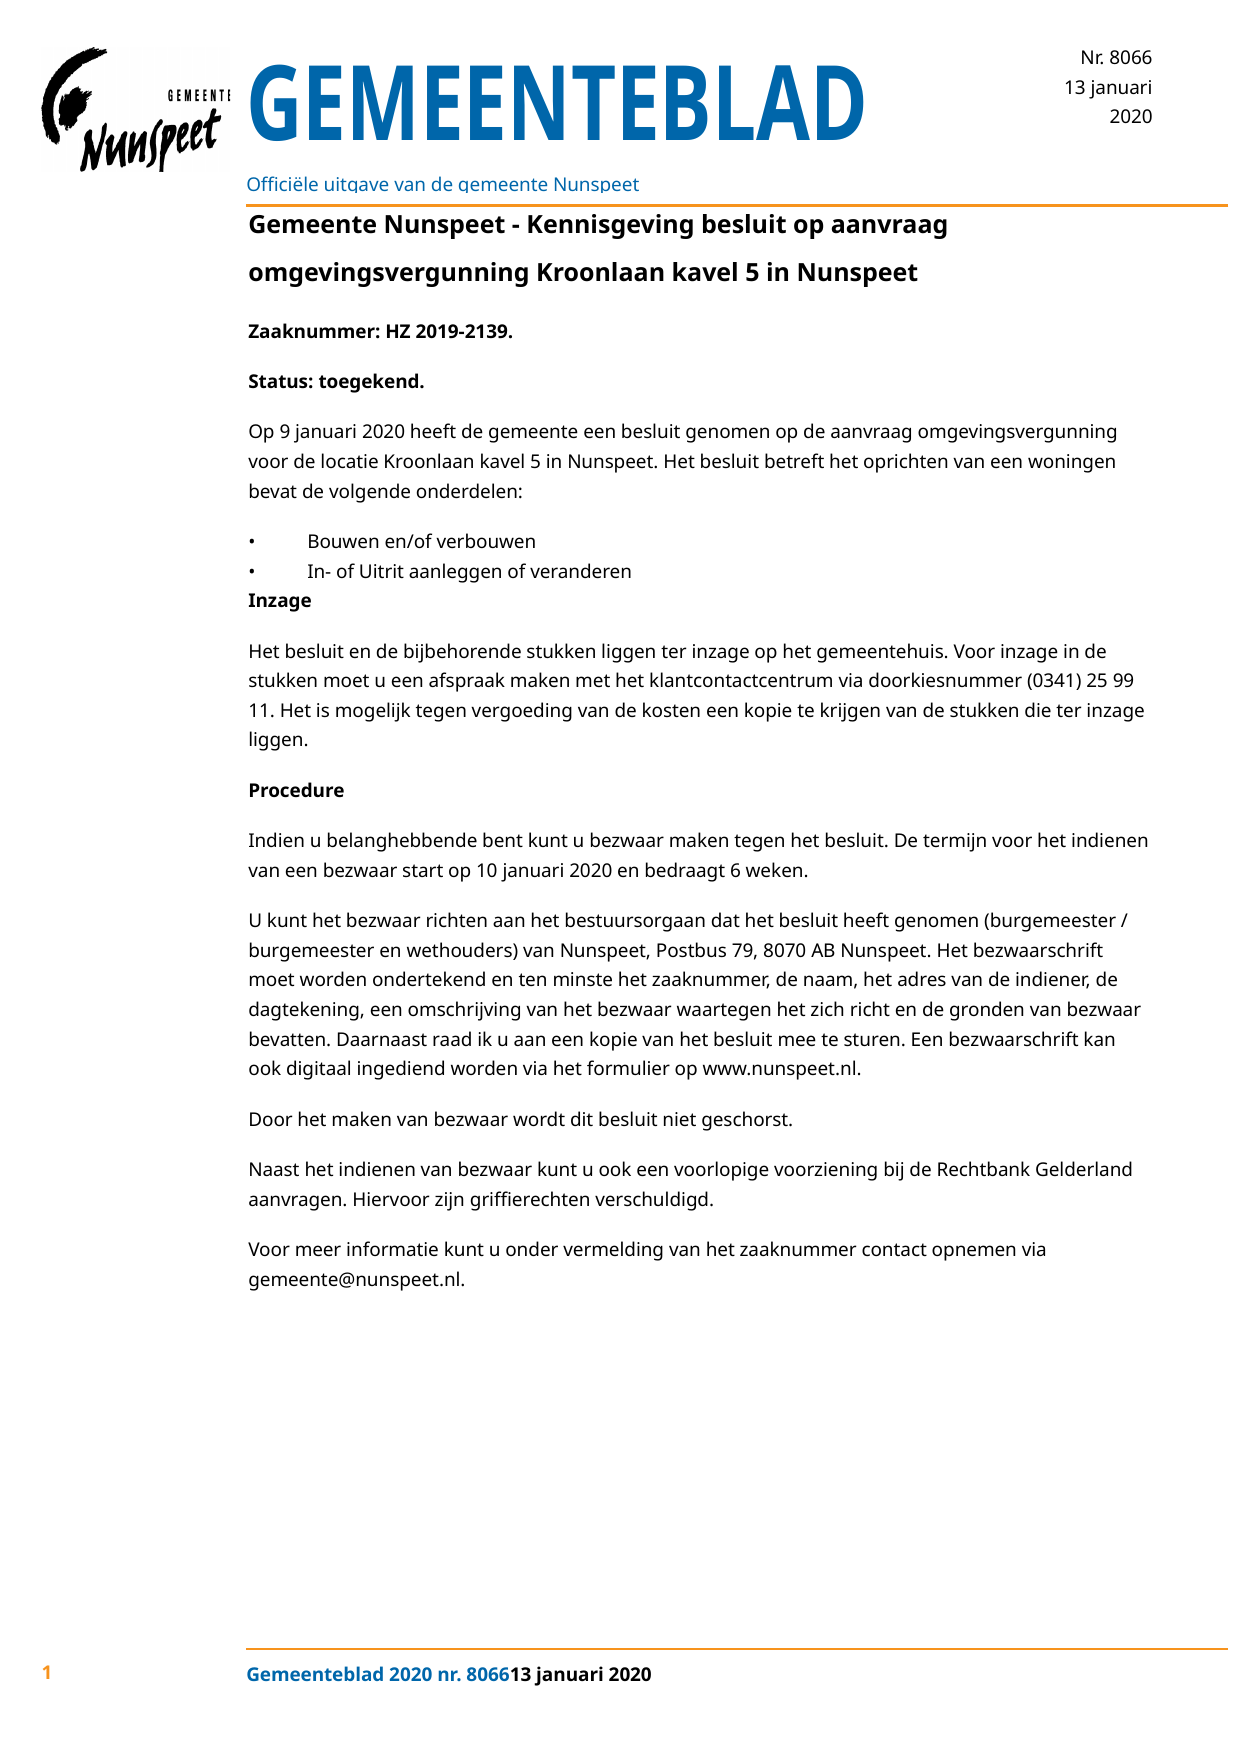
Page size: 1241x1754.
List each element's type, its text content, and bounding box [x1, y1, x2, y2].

text Indien u belanghebbende bent kunt u bezwaar maken tegen het besluit. De termijn voor het indienen van een bezwaar start op 10 januari 2020 en bedraagt 6 weken. [248, 827, 1152, 883]
text Naast het indienen van bezwaar kunt u ook een voorlopige voorziening bij de Rechtbank Gelderland aanvragen. Hiervoor zijn griffierechten verschuldigd. [248, 1156, 1152, 1212]
text Het besluit en de bijbehorende stukken liggen ter inzage op het gemeentehuis. Voor inzage in de stukken moet u een afspraak maken met het klantcontactcentrum via doorkiesnummer (0341) 25 99 11. Het is mogelijk tegen vergoeding van de kosten een kopie te krijgen van de stukken die ter inzage liggen. [248, 638, 1152, 752]
text Status: toegekend. [248, 368, 1152, 394]
text Gemeente Nunspeet - Kennisgeving besluit op aanvraag omgevingsvergunning Kroonlaan kavel 5 in Nunspeet [248, 207, 1152, 288]
text Zaaknummer: HZ 2019-2139. [248, 318, 1152, 344]
text Voor meer informatie kunt u onder vermelding van het zaaknummer contact opnemen via gemeente@nunspeet.nl. [248, 1236, 1152, 1292]
list Bouwen en/of verbouwen [248, 528, 1152, 554]
list In- of Uitrit aanleggen of veranderen [248, 558, 1152, 584]
text Door het maken van bezwaar wordt dit besluit niet geschorst. [248, 1106, 1152, 1132]
text Procedure [248, 777, 1152, 803]
text Op 9 januari 2020 heeft de gemeente een besluit genomen op de aanvraag omgevingsvergunning voor de locatie Kroonlaan kavel 5 in Nunspeet. Het besluit betreft het oprichten van een woningen bevat de volgende onderdelen: [248, 419, 1152, 504]
picture [41, 47, 231, 172]
text U kunt het bezwaar richten aan het bestuursorgaan dat het besluit heeft genomen (burgemeester / burgemeester en wethouders) van Nunspeet, Postbus 79, 8070 AB Nunspeet. Het bezwaarschrift moet worden ondertekend en ten minste het zaaknummer, de naam, het adres van de indiener, de dagtekening, een omschrijving van het bezwaar waartegen het zich richt en de gronden van bezwaar bevatten. Daarnaast raad ik u aan een kopie van het besluit mee te sturen. Een bezwaarschrift kan ook digitaal ingediend worden via het formulier op www.nunspeet.nl. [248, 907, 1152, 1081]
text Inzage [248, 587, 1152, 613]
